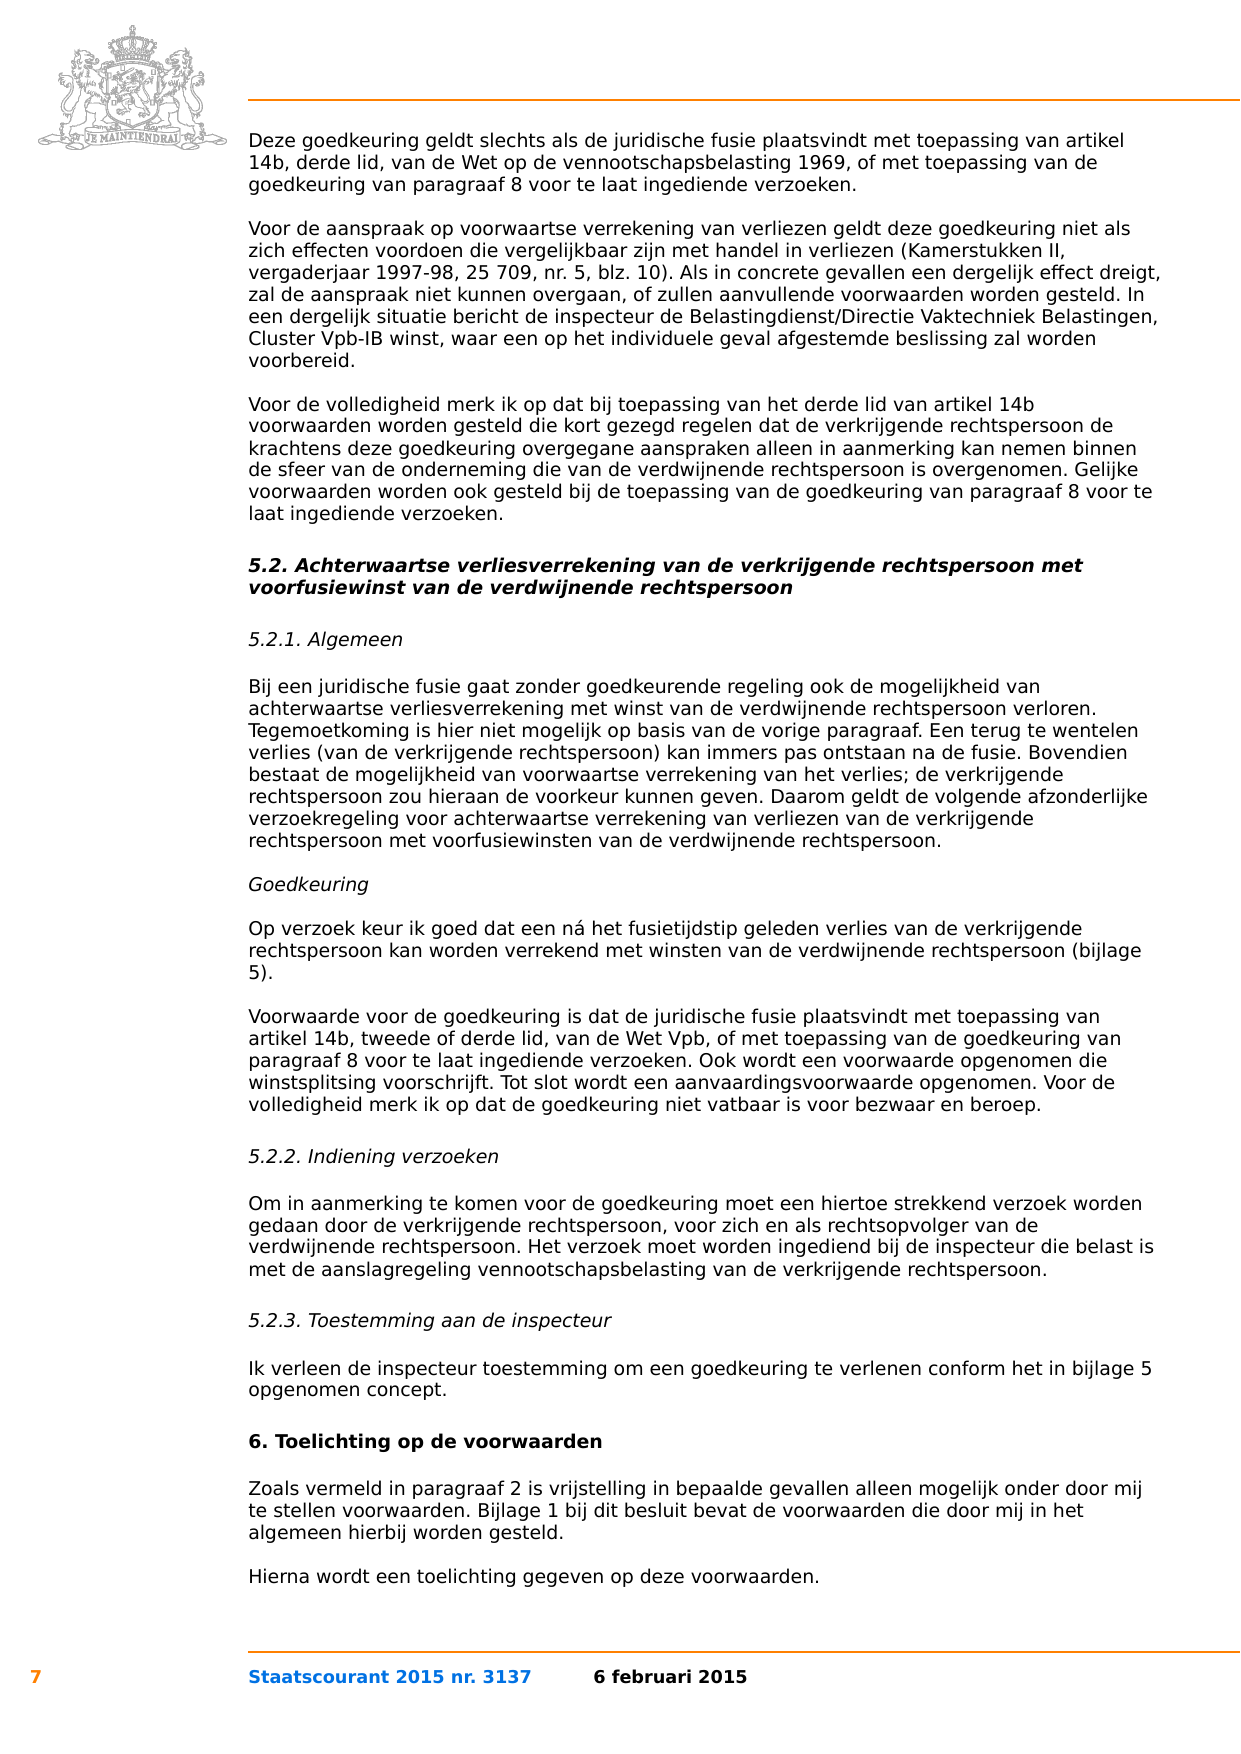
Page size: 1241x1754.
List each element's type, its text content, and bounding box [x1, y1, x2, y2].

text Op verzoek keur ik goed dat een ná het fusietijdstip geleden verlies van de verkrijgende rechtspersoon kan worden verrekend met winsten van de verdwijnende rechtspersoon (bijlage 5). [248, 918, 1163, 984]
text Hierna wordt een toelichting gegeven op deze voorwaarden. [248, 1566, 1163, 1588]
text Zoals vermeld in paragraaf 2 is vrijstelling in bepaalde gevallen alleen mogelijk onder door mij te stellen voorwaarden. Bijlage 1 bij dit besluit bevat de voorwaarden die door mij in het algemeen hierbij worden gesteld. [248, 1478, 1163, 1544]
picture [38, 25, 227, 150]
text Om in aanmerking te komen voor de goedkeuring moet een hiertoe strekkend verzoek worden gedaan door de verkrijgende rechtspersoon, voor zich en als rechtsopvolger van de verdwijnende rechtspersoon. Het verzoek moet worden ingediend bij de inspecteur die belast is met de aanslagregeling vennootschapsbelasting van de verkrijgende rechtspersoon. [248, 1192, 1163, 1280]
text Deze goedkeuring geldt slechts als de juridische fusie plaatsvindt met toepassing van artikel 14b, derde lid, van de Wet op de vennootschapsbelasting 1969, of met toepassing van de goedkeuring van paragraaf 8 voor te laat ingediende verzoeken. [248, 130, 1163, 196]
text Voorwaarde voor de goedkeuring is dat de juridische fusie plaatsvindt met toepassing van artikel 14b, tweede of derde lid, van de Wet Vpb, of met toepassing van de goedkeuring van paragraaf 8 voor te laat ingediende verzoeken. Ook wordt een voorwaarde opgenomen die winstsplitsing voorschrijft. Tot slot wordt een aanvaardingsvoorwaarde opgenomen. Voor de volledigheid merk ik op dat de goedkeuring niet vatbaar is voor bezwaar en beroep. [248, 1006, 1163, 1116]
subtitle Goedkeuring [248, 874, 1163, 896]
subtitle 5.2.2. Indiening verzoeken [248, 1146, 1163, 1167]
text Voor de volledigheid merk ik op dat bij toepassing van het derde lid van artikel 14b voorwaarden worden gesteld die kort gezegd regelen dat de verkrijgende rechtspersoon de krachtens deze goedkeuring overgegane aanspraken alleen in aanmerking kan nemen binnen de sfeer van de onderneming die van de verdwijnende rechtspersoon is overgenomen. Gelijke voorwaarden worden ook gesteld bij de toepassing van de goedkeuring van paragraaf 8 voor te laat ingediende verzoeken. [248, 393, 1163, 525]
text Ik verleen de inspecteur toestemming om een goedkeuring te verlenen conform het in bijlage 5 opgenomen concept. [248, 1357, 1163, 1401]
text Bij een juridische fusie gaat zonder goedkeurende regeling ook de mogelijkheid van achterwaartse verliesverrekening met winst van de verdwijnende rechtspersoon verloren. Tegemoetkoming is hier niet mogelijk op basis van de vorige paragraaf. Een terug te wentelen verlies (van de verkrijgende rechtspersoon) kan immers pas ontstaan na de fusie. Bovendien bestaat de mogelijkheid van voorwaartse verrekening van het verlies; de verkrijgende rechtspersoon zou hieraan de voorkeur kunnen geven. Daarom geldt de volgende afzonderlijke verzoekregeling voor achterwaartse verrekening van verliezen van de verkrijgende rechtspersoon met voorfusiewinsten van de verdwijnende rechtspersoon. [248, 676, 1163, 852]
subtitle 6. Toelichting op de voorwaarden [248, 1431, 1163, 1453]
text Voor de aanspraak op voorwaartse verrekening van verliezen geldt deze goedkeuring niet als zich effecten voordoen die vergelijkbaar zijn met handel in verliezen (Kamerstukken II, vergaderjaar 1997-98, 25 709, nr. 5, blz. 10). Als in concrete gevallen een dergelijk effect dreigt, zal de aanspraak niet kunnen overgaan, of zullen aanvullende voorwaarden worden gesteld. In een dergelijk situatie bericht de inspecteur de Belastingdienst/Directie Vaktechniek Belastingen, Cluster Vpb-IB winst, waar een op het individuele geval afgestemde beslissing zal worden voorbereid. [248, 218, 1163, 372]
subtitle 5.2.3. Toestemming aan de inspecteur [248, 1310, 1163, 1332]
subtitle 5.2.1. Algemeen [248, 629, 1163, 651]
subtitle 5.2. Achterwaartse verliesverrekening van de verkrijgende rechtspersoon met voorfusiewinst van de verdwijnende rechtspersoon [248, 555, 1163, 599]
